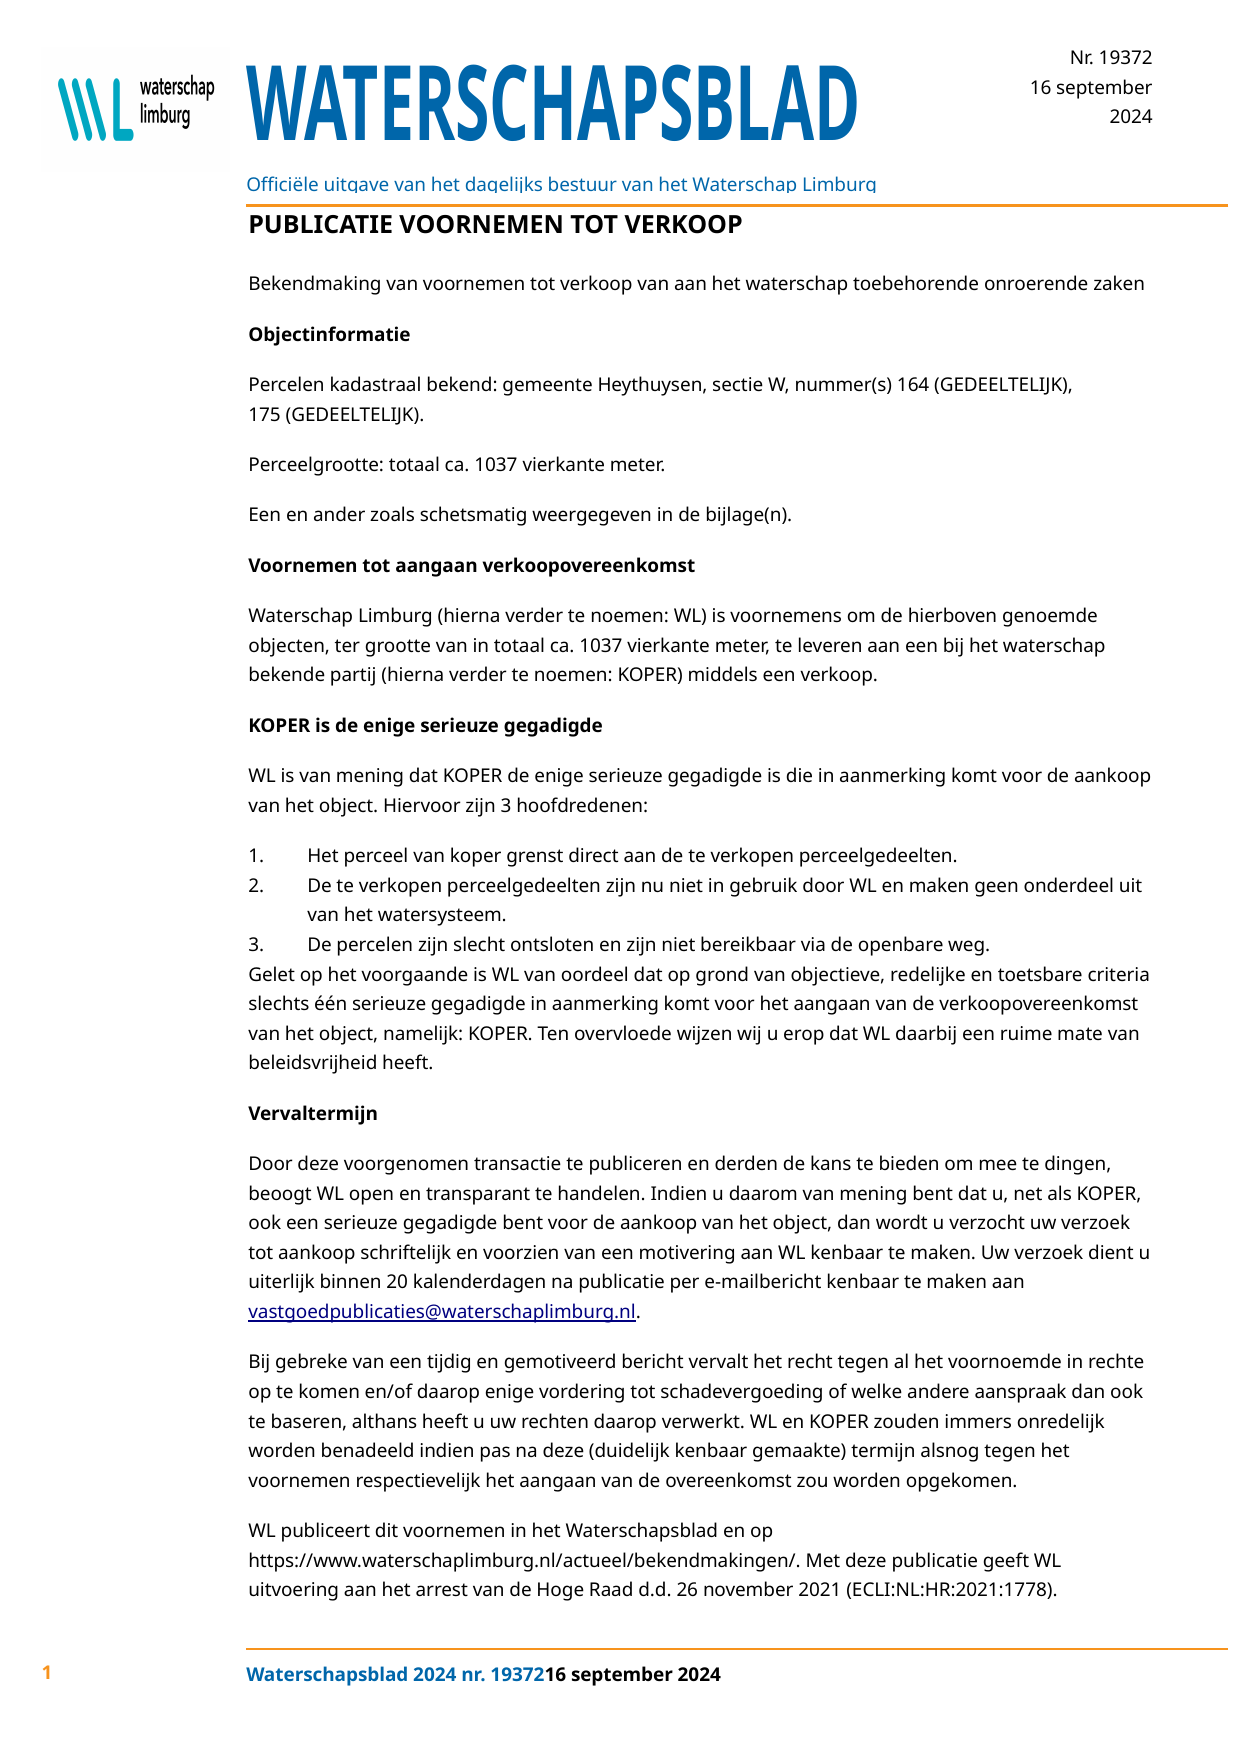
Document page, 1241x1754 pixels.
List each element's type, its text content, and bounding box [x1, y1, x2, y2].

list Het perceel van koper grenst direct aan de te verkopen perceelgedeelten. [248, 842, 1152, 868]
text Gelet op het voorgaande is WL van oordeel dat op grond van objectieve, redelijke en toetsbare criteria slechts één serieuze gegadigde in aanmerking komt voor het aangaan van de verkoopovereenkomst van het object, namelijk: KOPER. Ten overvloede wijzen wij u erop dat WL daarbij een ruime mate van beleidsvrijheid heeft. [248, 961, 1152, 1075]
text Voornemen tot aangaan verkoopovereenkomst [248, 552, 1152, 578]
text Perceelgrootte: totaal ca. 1037 vierkante meter. [248, 451, 1152, 477]
text Percelen kadastraal bekend: gemeente Heythuysen, sectie W, nummer(s) 164 (GEDEELTELIJK), 175 (GEDEELTELIJK). [248, 371, 1152, 426]
text WL publiceert dit voornemen in het Waterschapsblad en op https://www.waterschaplimburg.nl/actueel/bekendmakingen/. Met deze publicatie geeft WL uitvoering aan het arrest van de Hoge Raad d.d. 26 november 2021 (ECLI:NL:HR:2021:1778). [248, 1517, 1152, 1602]
text PUBLICATIE VOORNEMEN TOT VERKOOP [248, 207, 1152, 241]
text KOPER is de enige serieuze gegadigde [248, 712, 1152, 738]
list De te verkopen perceelgedeelten zijn nu niet in gebruik door WL en maken geen onderdeel uit van het watersysteem. [248, 872, 1152, 927]
text Bij gebreke van een tijdig en gemotiveerd bericht vervalt het recht tegen al het voornoemde in rechte op te komen en/of daarop enige vordering tot schadevergoeding of welke andere aanspraak dan ook te baseren, althans heeft u uw rechten daarop verwerkt. WL en KOPER zouden immers onredelijk worden benadeeld indien pas na deze (duidelijk kenbaar gemaakte) termijn alsnog tegen het voornemen respectievelijk het aangaan van de overeenkomst zou worden opgekomen. [248, 1349, 1152, 1493]
text Bekendmaking van voornemen tot verkoop van aan het waterschap toebehorende onroerende zaken [248, 270, 1152, 296]
text Vervaltermijn [248, 1100, 1152, 1126]
text Een en ander zoals schetsmatig weergegeven in de bijlage(n). [248, 502, 1152, 527]
text Objectinformatie [248, 321, 1152, 346]
text Waterschap Limburg (hierna verder te noemen: WL) is voornemens om de hierboven genoemde objecten, ter grootte van in totaal ca. 1037 vierkante meter, te leveren aan een bij het waterschap bekende partij (hierna verder te noemen: KOPER) middels een verkoop. [248, 602, 1152, 687]
text WL is van mening dat KOPER de enige serieuze gegadigde is die in aanmerking komt voor de aankoop van het object. Hiervoor zijn 3 hoofdredenen: [248, 762, 1152, 818]
text Door deze voorgenomen transactie te publiceren en derden de kans te bieden om mee te dingen, beoogt WL open en transparant te handelen. Indien u daarom van mening bent dat u, net als KOPER, ook een serieuze gegadigde bent voor de aankoop van het object, dan wordt u verzocht uw verzoek tot aankoop schriftelijk en voorzien van een motivering aan WL kenbaar te maken. Uw verzoek dient u uiterlijk binnen 20 kalenderdagen na publicatie per e-mailbericht kenbaar te maken aan vastgoedpublicaties@waterschaplimburg.nl. [248, 1150, 1152, 1324]
list De percelen zijn slecht ontsloten en zijn niet bereikbaar via de openbare weg. [248, 931, 1152, 957]
picture [41, 47, 231, 172]
